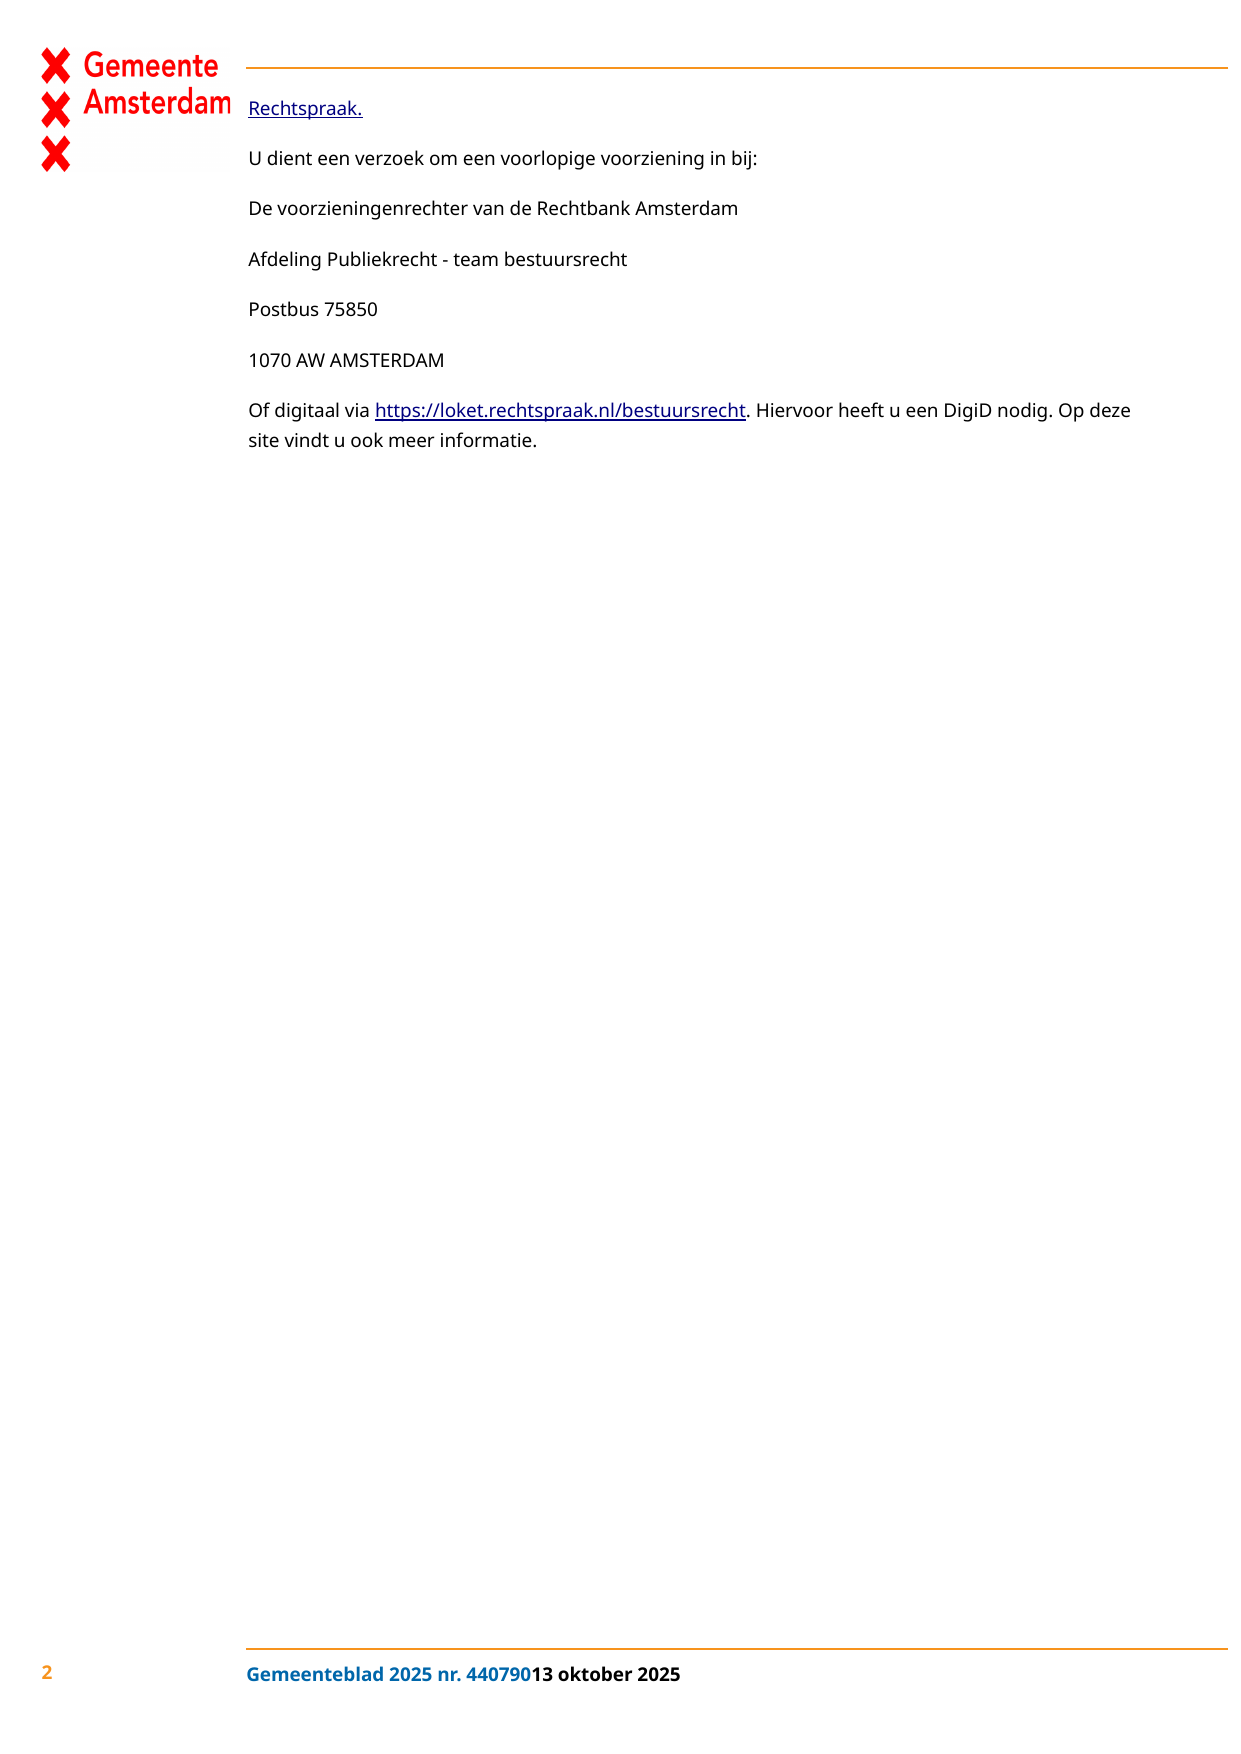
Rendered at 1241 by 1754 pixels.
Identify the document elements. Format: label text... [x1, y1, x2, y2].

text Afdeling Publiekrecht - team bestuursrecht [248, 246, 1152, 272]
text Rechtspraak. [248, 95, 1152, 121]
text Of digitaal via https://loket.rechtspraak.nl/bestuursrecht. Hiervoor heeft u een DigiD nodig. Op deze site vindt u ook meer informatie. [248, 397, 1152, 453]
text De voorzieningenrechter van de Rechtbank Amsterdam [248, 196, 1152, 221]
text U dient een verzoek om een voorlopige voorziening in bij: [248, 145, 1152, 171]
picture [41, 47, 231, 172]
text Postbus 75850 [248, 296, 1152, 322]
text 1070 AW AMSTERDAM [248, 347, 1152, 373]
